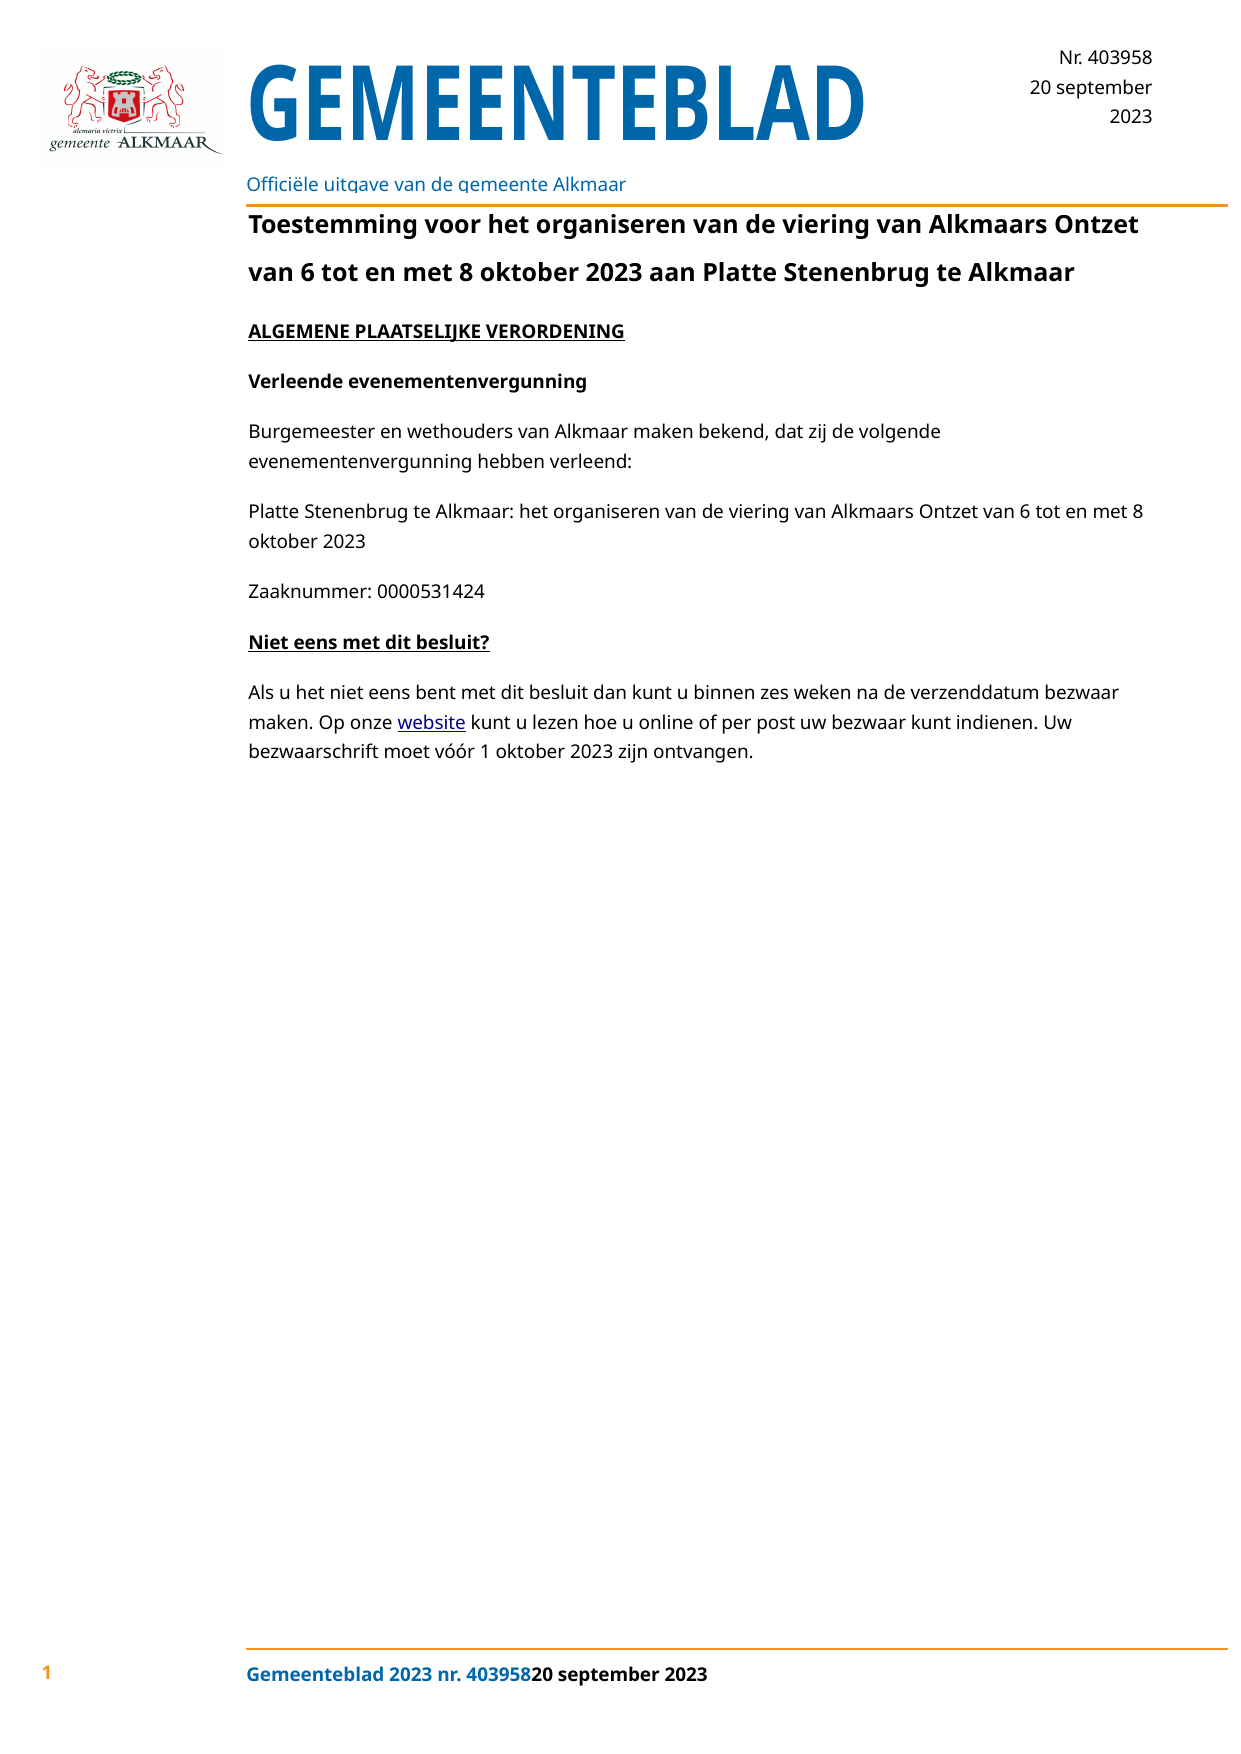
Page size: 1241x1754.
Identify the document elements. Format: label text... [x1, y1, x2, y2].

text Platte Stenenbrug te Alkmaar: het organiseren van de viering van Alkmaars Ontzet van 6 tot en met 8 oktober 2023 [248, 499, 1152, 554]
text Zaaknummer: 0000531424 [248, 579, 1152, 604]
text Toestemming voor het organiseren van de viering van Alkmaars Ontzet van 6 tot en met 8 oktober 2023 aan Platte Stenenbrug te Alkmaar [248, 207, 1152, 288]
text Niet eens met dit besluit? [248, 629, 1152, 655]
text Burgemeester en wethouders van Alkmaar maken bekend, dat zij de volgende evenementenvergunning hebben verleend: [248, 419, 1152, 474]
text Verleende evenementenvergunning [248, 368, 1152, 394]
text Als u het niet eens bent met dit besluit dan kunt u binnen zes weken na de verzenddatum bezwaar maken. Op onze website kunt u lezen hoe u online of per post uw bezwaar kunt indienen. Uw bezwaarschrift moet vóór 1 oktober 2023 zijn ontvangen. [248, 679, 1152, 764]
text ALGEMENE PLAATSELIJKE VERORDENING [248, 318, 1152, 344]
picture [41, 47, 231, 172]
